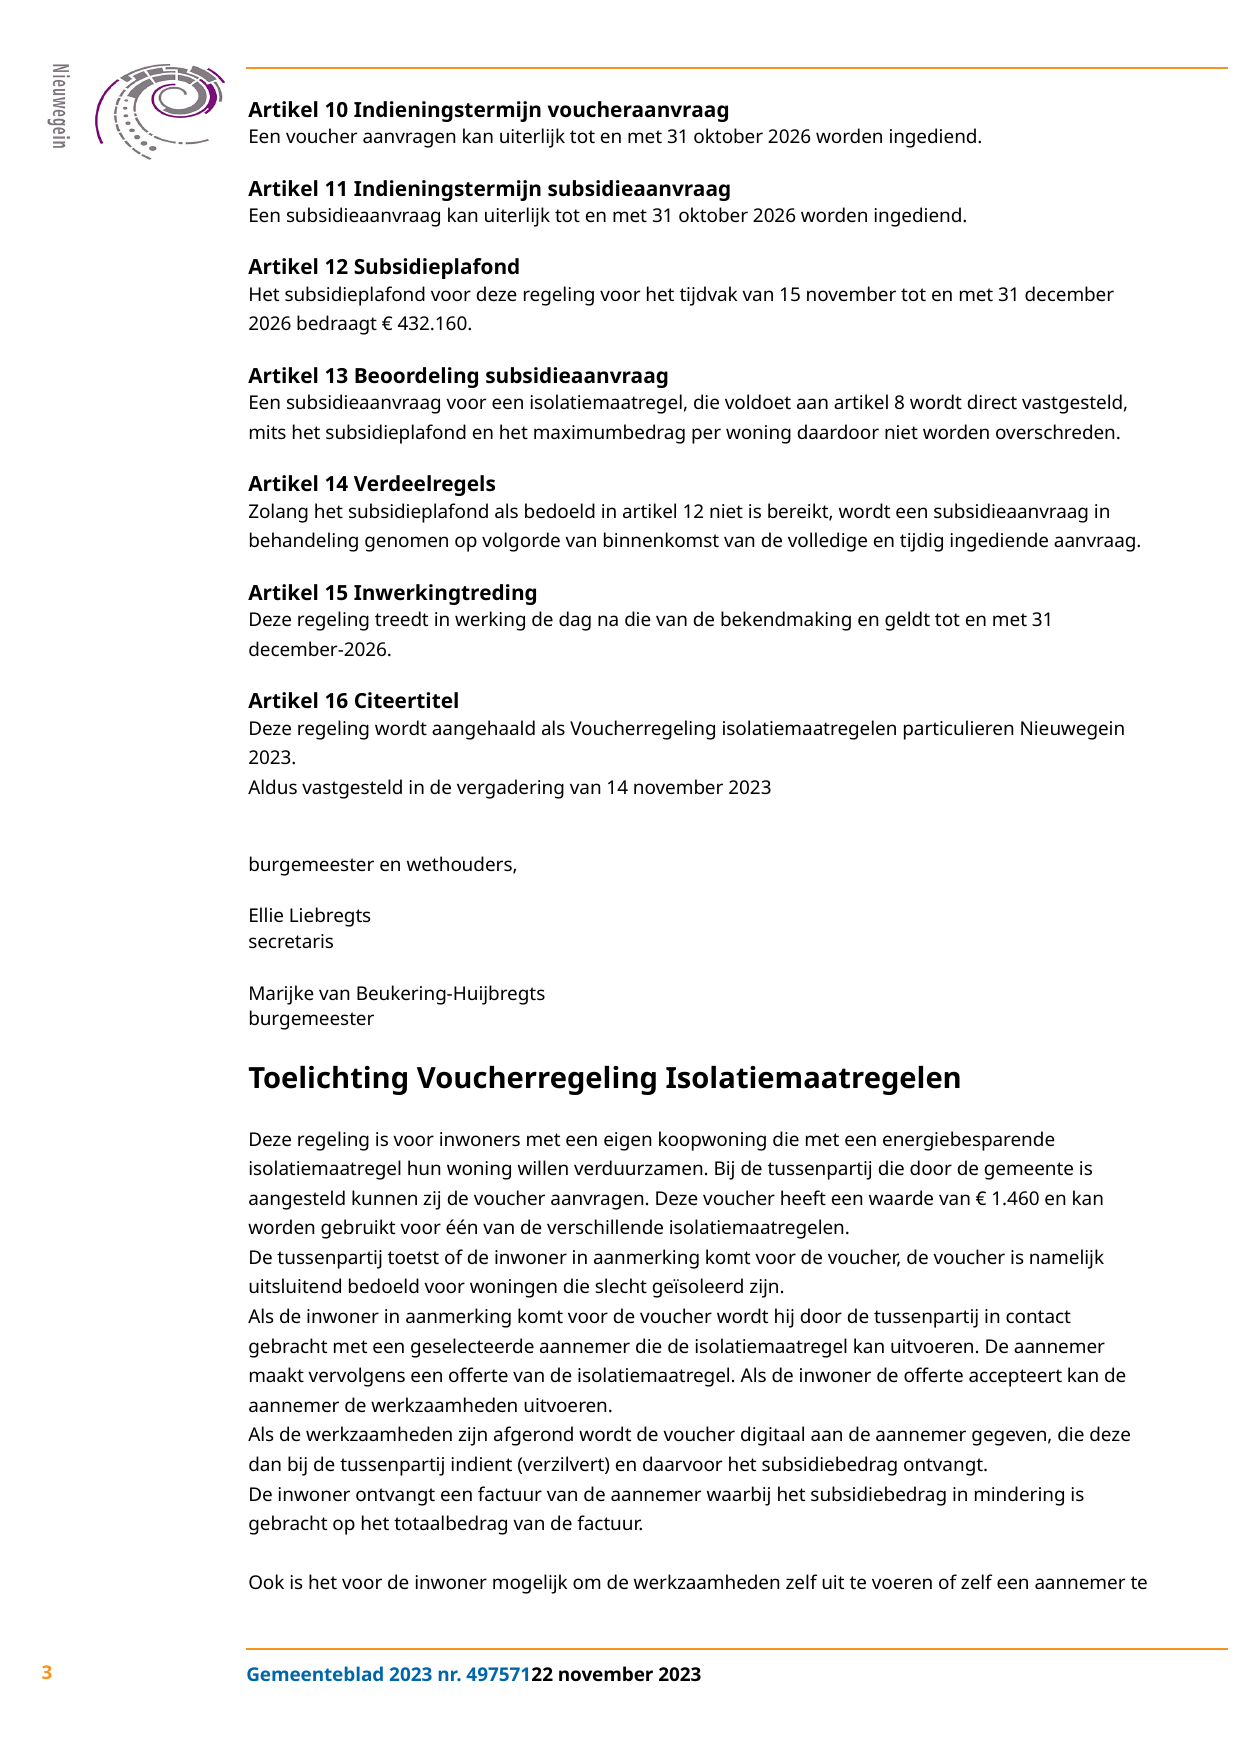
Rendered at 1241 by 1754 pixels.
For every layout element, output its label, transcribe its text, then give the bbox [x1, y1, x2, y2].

text Een subsidieaanvraag voor een isolatiemaatregel, die voldoet aan artikel 8 wordt direct vastgesteld, mits het subsidieplafond en het maximumbedrag per woning daardoor niet worden overschreden. [248, 389, 1152, 445]
text burgemeester [248, 1005, 1152, 1031]
text Aldus vastgesteld in de vergadering van 14 november 2023 [248, 774, 1152, 799]
text De inwoner ontvangt een factuur van de aannemer waarbij het subsidiebedrag in mindering is gebracht op het totaalbedrag van de factuur. [248, 1481, 1152, 1536]
text Ellie Liebregts [248, 902, 1152, 928]
text Artikel 14 Verdeelregels [248, 469, 1152, 498]
text Artikel 10 Indieningstermijn voucheraanvraag [248, 95, 1152, 123]
picture [41, 47, 231, 172]
text Artikel 15 Inwerkingtreding [248, 578, 1152, 606]
text Zolang het subsidieplafond als bedoeld in artikel 12 niet is bereikt, wordt een subsidieaanvraag in behandeling genomen op volgorde van binnenkomst van de volledige en tijdig ingediende aanvraag. [248, 498, 1152, 553]
text Marijke van Beukering-Huijbregts [248, 980, 1152, 1005]
text secretaris [248, 928, 1152, 954]
text Artikel 13 Beoordeling subsidieaanvraag [248, 361, 1152, 389]
text Het subsidieplafond voor deze regeling voor het tijdvak van 15 november tot en met 31 december 2026 bedraagt € 432.160. [248, 281, 1152, 336]
text Als de inwoner in aanmerking komt voor de voucher wordt hij door de tussenpartij in contact gebracht met een geselecteerde aannemer die de isolatiemaatregel kan uitvoeren. De aannemer maakt vervolgens een offerte van de isolatiemaatregel. Als de inwoner de offerte accepteert kan de aannemer de werkzaamheden uitvoeren. [248, 1303, 1152, 1418]
text Als de werkzaamheden zijn afgerond wordt de voucher digitaal aan de aannemer gegeven, die deze dan bij de tussenpartij indient (verzilvert) en daarvoor het subsidiebedrag ontvangt. [248, 1422, 1152, 1477]
text Ook is het voor de inwoner mogelijk om de werkzaamheden zelf uit te voeren of zelf een aannemer te [248, 1569, 1152, 1595]
text Een voucher aanvragen kan uiterlijk tot en met 31 oktober 2026 worden ingediend. [248, 123, 1152, 149]
text Artikel 16 Citeertitel [248, 686, 1152, 715]
text Artikel 12 Subsidieplafond [248, 252, 1152, 281]
text De tussenpartij toetst of de inwoner in aanmerking komt voor de voucher, de voucher is namelijk uitsluitend bedoeld voor woningen die slecht geïsoleerd zijn. [248, 1244, 1152, 1299]
text burgemeester en wethouders, [248, 851, 1152, 877]
text Deze regeling treedt in werking de dag na die van de bekendmaking en geldt tot en met 31 december-2026. [248, 606, 1152, 662]
text Artikel 11 Indieningstermijn subsidieaanvraag [248, 174, 1152, 202]
text Toelichting Voucherregeling Isolatiemaatregelen [248, 1057, 1152, 1097]
text Deze regeling is voor inwoners met een eigen koopwoning die met een energiebesparende isolatiemaatregel hun woning willen verduurzamen. Bij de tussenpartij die door de gemeente is aangesteld kunnen zij de voucher aanvragen. Deze voucher heeft een waarde van € 1.460 en kan worden gebruikt voor één van de verschillende isolatiemaatregelen. [248, 1126, 1152, 1240]
text Een subsidieaanvraag kan uiterlijk tot en met 31 oktober 2026 worden ingediend. [248, 202, 1152, 228]
text Deze regeling wordt aangehaald als Voucherregeling isolatiemaatregelen particulieren Nieuwegein 2023. [248, 715, 1152, 770]
